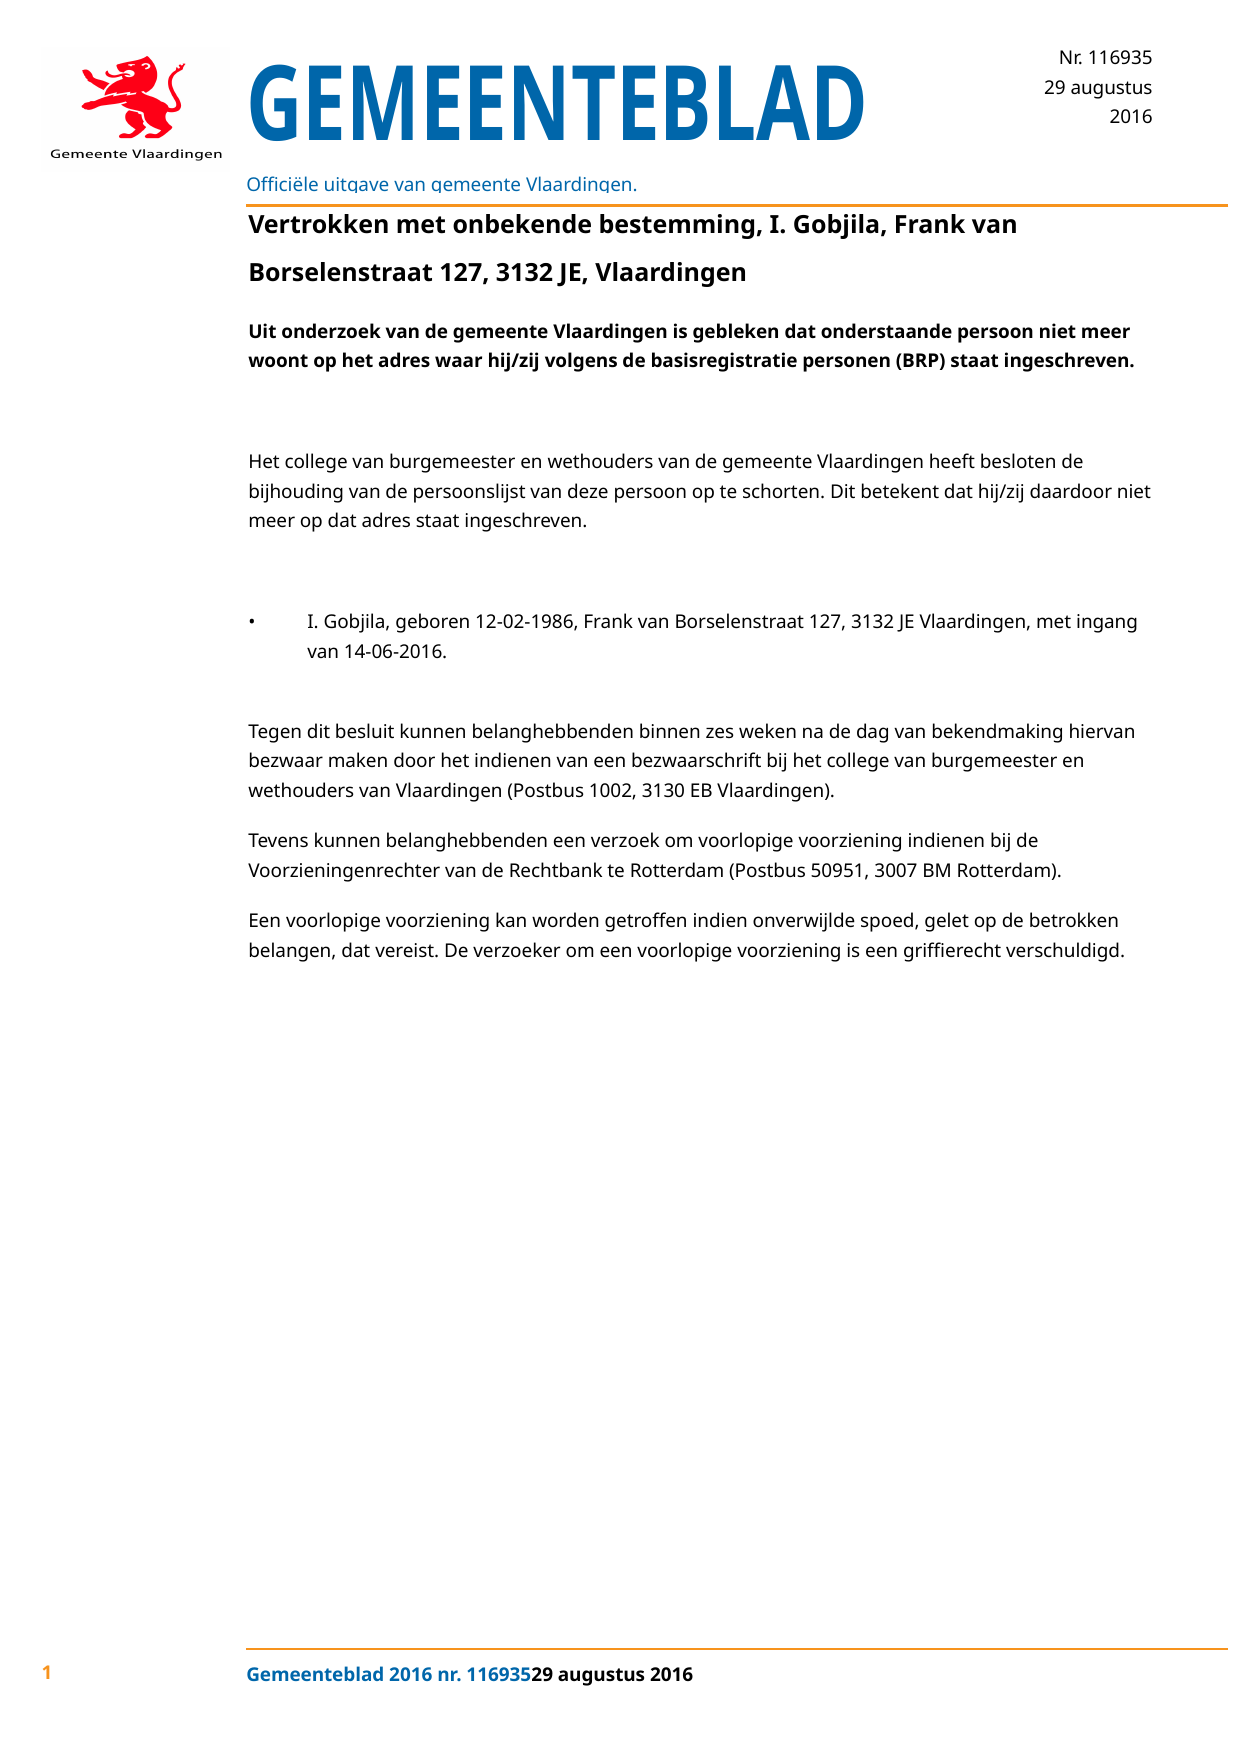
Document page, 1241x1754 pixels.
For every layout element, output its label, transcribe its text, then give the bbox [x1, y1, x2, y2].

text Tegen dit besluit kunnen belanghebbenden binnen zes weken na de dag van bekendmaking hiervan bezwaar maken door het indienen van een bezwaarschrift bij het college van burgemeester en wethouders van Vlaardingen (Postbus 1002, 3130 EB Vlaardingen). [248, 718, 1152, 803]
picture [41, 47, 231, 172]
text Tevens kunnen belanghebbenden een verzoek om voorlopige voorziening indienen bij de Voorzieningenrechter van de Rechtbank te Rotterdam (Postbus 50951, 3007 BM Rotterdam). [248, 827, 1152, 883]
text Het college van burgemeester en wethouders van de gemeente Vlaardingen heeft besloten de bijhouding van de persoonslijst van deze persoon op te schorten. Dit betekent dat hij/zij daardoor niet meer op dat adres staat ingeschreven. [248, 448, 1152, 533]
list I. Gobjila, geboren 12-02-1986, Frank van Borselenstraat 127, 3132 JE Vlaardingen, met ingang van 14-06-2016. [248, 608, 1152, 664]
text Uit onderzoek van de gemeente Vlaardingen is gebleken dat onderstaande persoon niet meer woont op het adres waar hij/zij volgens de basisregistratie personen (BRP) staat ingeschreven. [248, 318, 1152, 373]
text Een voorlopige voorziening kan worden getroffen indien onverwijlde spoed, gelet op de betrokken belangen, dat vereist. De verzoeker om een voorlopige voorziening is een griffierecht verschuldigd. [248, 907, 1152, 963]
text Vertrokken met onbekende bestemming, I. Gobjila, Frank van Borselenstraat 127, 3132 JE, Vlaardingen [248, 207, 1152, 288]
